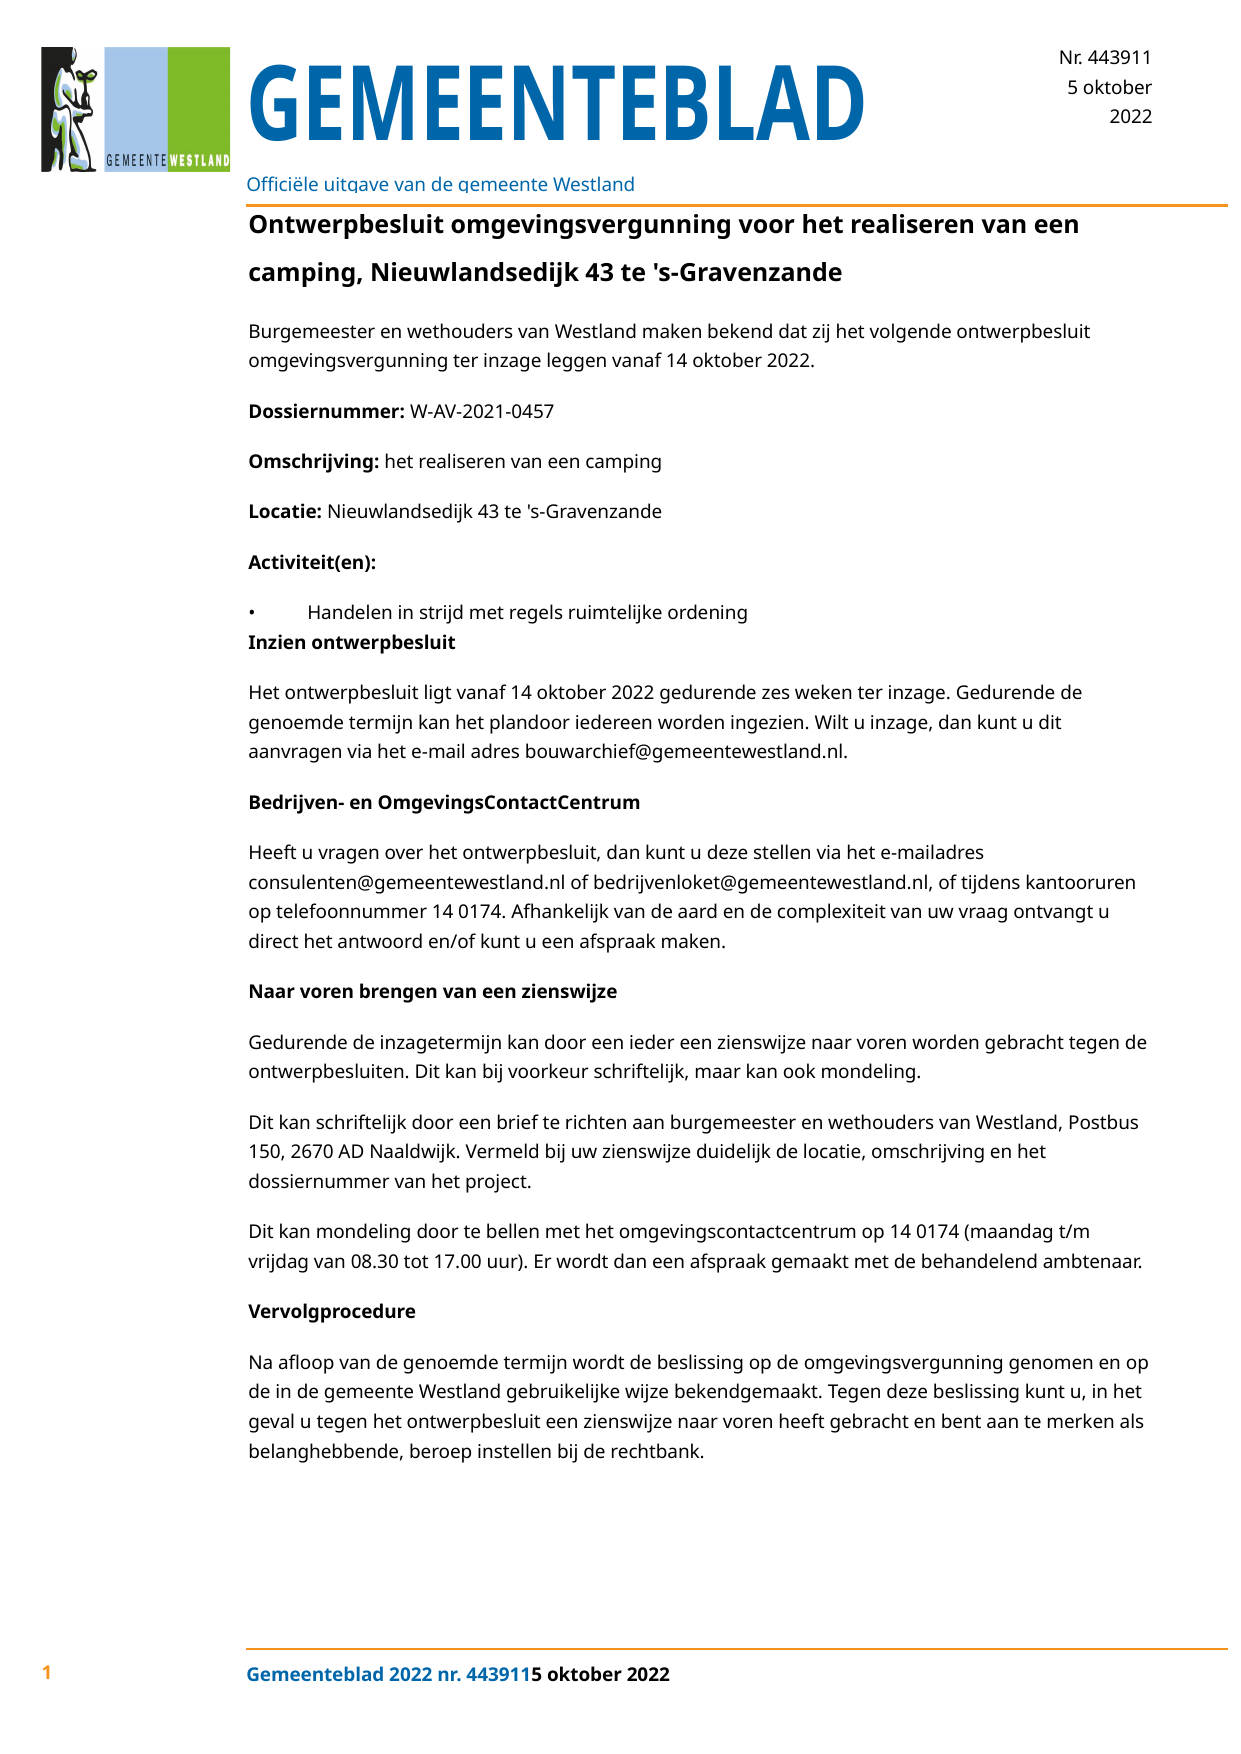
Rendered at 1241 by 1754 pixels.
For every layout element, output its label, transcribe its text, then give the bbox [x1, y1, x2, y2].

text Gedurende de inzagetermijn kan door een ieder een zienswijze naar voren worden gebracht tegen de ontwerpbesluiten. Dit kan bij voorkeur schriftelijk, maar kan ook mondeling. [248, 1029, 1152, 1084]
text Heeft u vragen over het ontwerpbesluit, dan kunt u deze stellen via het e-mailadres consulenten@gemeentewestland.nl of bedrijvenloket@gemeentewestland.nl, of tijdens kantooruren op telefoonnummer 14 0174. Afhankelijk van de aard en de complexiteit van uw vraag ontvangt u direct het antwoord en/of kunt u een afspraak maken. [248, 839, 1152, 954]
text Naar voren brengen van een zienswijze [248, 979, 1152, 1004]
text Ontwerpbesluit omgevingsvergunning voor het realiseren van een camping, Nieuwlandsedijk 43 te 's-Gravenzande [248, 207, 1152, 288]
text Locatie: Nieuwlandsedijk 43 te 's-Gravenzande [248, 499, 1152, 524]
text Omschrijving: het realiseren van een camping [248, 448, 1152, 474]
list Handelen in strijd met regels ruimtelijke ordening [248, 599, 1152, 625]
text Dit kan schriftelijk door een brief te richten aan burgemeester en wethouders van Westland, Postbus 150, 2670 AD Naaldwijk. Vermeld bij uw zienswijze duidelijk de locatie, omschrijving en het dossiernummer van het project. [248, 1109, 1152, 1194]
text Vervolgprocedure [248, 1299, 1152, 1324]
text Het ontwerpbesluit ligt vanaf 14 oktober 2022 gedurende zes weken ter inzage. Gedurende de genoemde termijn kan het plandoor iedereen worden ingezien. Wilt u inzage, dan kunt u dit aanvragen via het e-mail adres bouwarchief@gemeentewestland.nl. [248, 679, 1152, 764]
text Dit kan mondeling door te bellen met het omgevingscontactcentrum op 14 0174 (maandag t/m vrijdag van 08.30 tot 17.00 uur). Er wordt dan een afspraak gemaakt met de behandelend ambtenaar. [248, 1219, 1152, 1274]
text Bedrijven- en OmgevingsContactCentrum [248, 789, 1152, 815]
text Activiteit(en): [248, 549, 1152, 575]
text Inzien ontwerpbesluit [248, 629, 1152, 655]
picture [41, 47, 231, 172]
text Burgemeester en wethouders van Westland maken bekend dat zij het volgende ontwerpbesluit omgevingsvergunning ter inzage leggen vanaf 14 oktober 2022. [248, 318, 1152, 373]
text Na afloop van de genoemde termijn wordt de beslissing op de omgevingsvergunning genomen en op de in de gemeente Westland gebruikelijke wijze bekendgemaakt. Tegen deze beslissing kunt u, in het geval u tegen het ontwerpbesluit een zienswijze naar voren heeft gebracht en bent aan te merken als belanghebbende, beroep instellen bij de rechtbank. [248, 1349, 1152, 1464]
text Dossiernummer: W-AV-2021-0457 [248, 398, 1152, 424]
